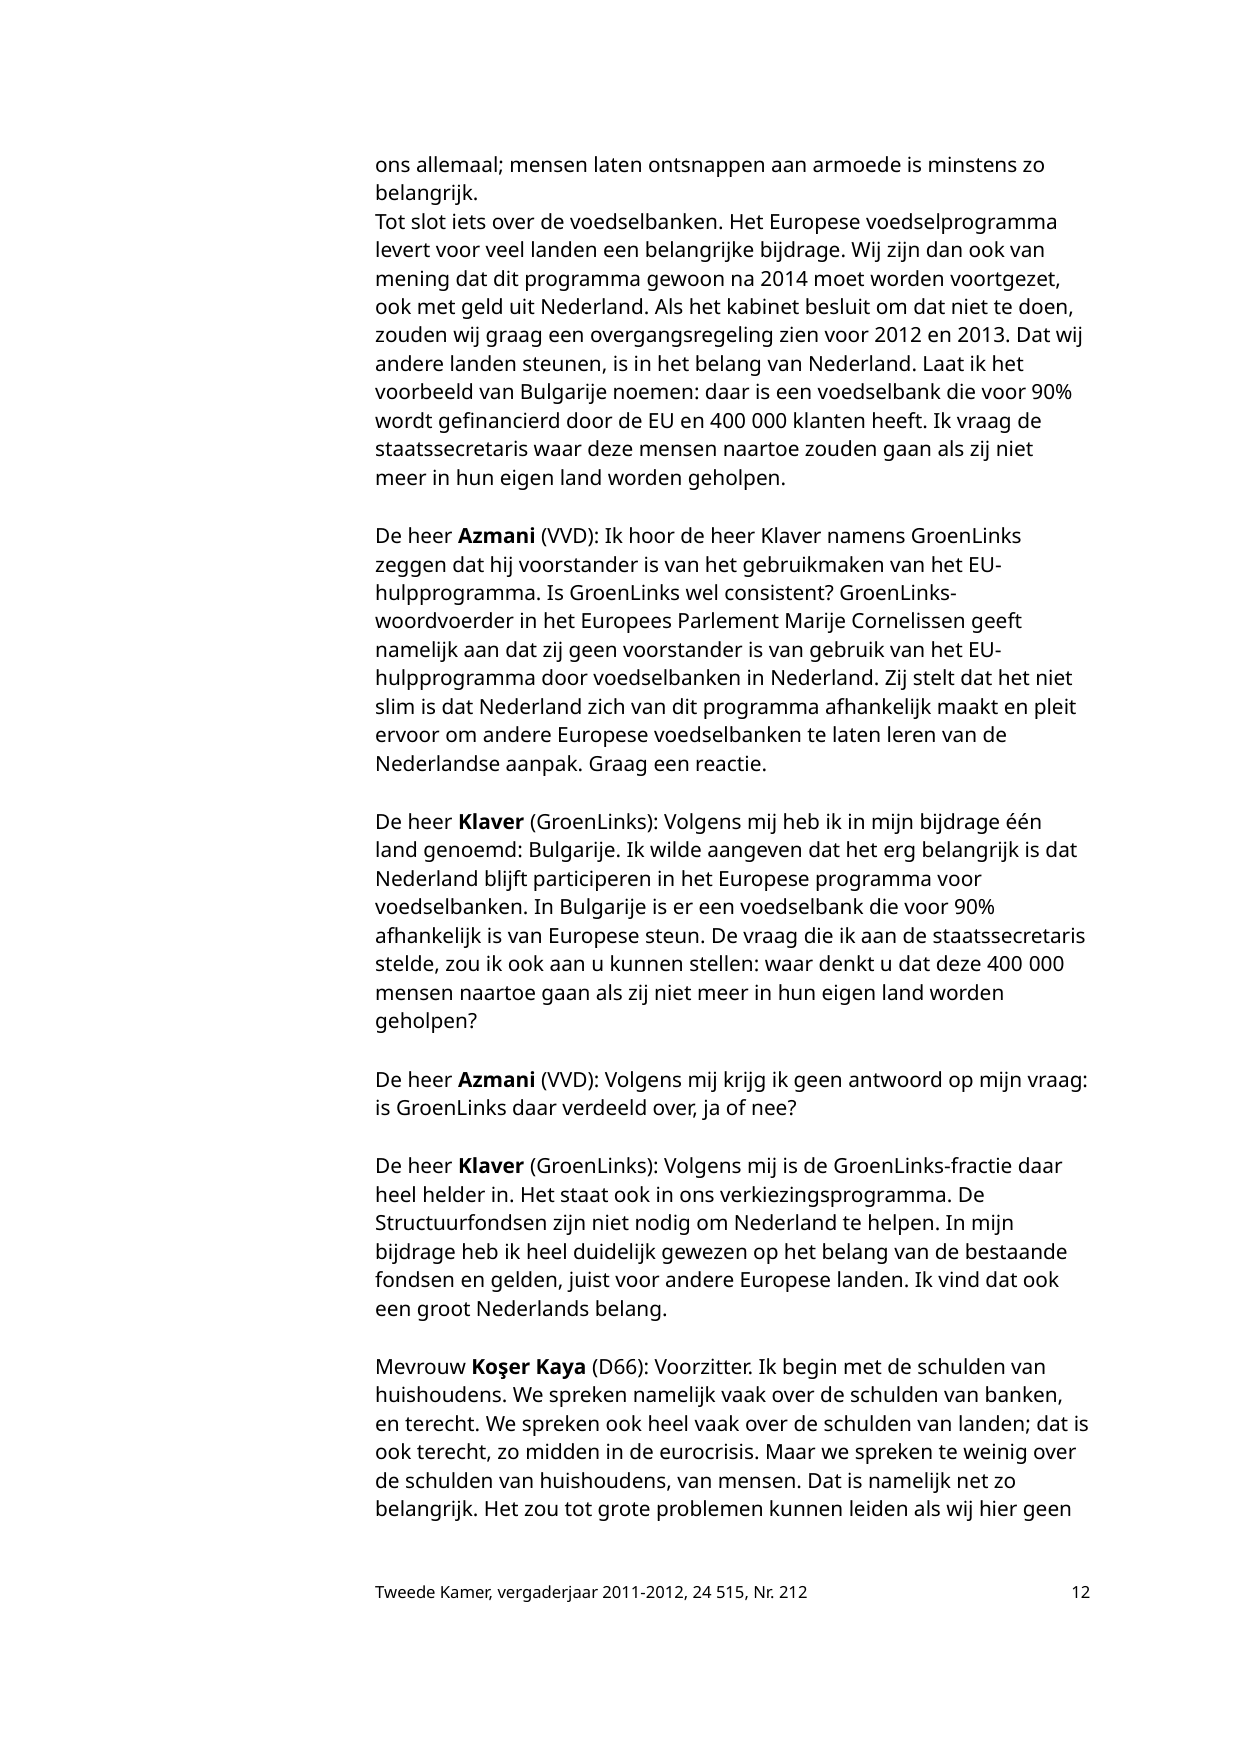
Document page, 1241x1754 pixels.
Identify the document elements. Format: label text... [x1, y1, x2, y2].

text Tot slot iets over de voedselbanken. Het Europese voedselprogramma levert voor veel landen een belangrijke bijdrage. Wij zijn dan ook van mening dat dit programma gewoon na 2014 moet worden voortgezet, ook met geld uit Nederland. Als het kabinet besluit om dat niet te doen, zouden wij graag een overgangsregeling zien voor 2012 en 2013. Dat wij andere landen steunen, is in het belang van Nederland. Laat ik het voorbeeld van Bulgarije noemen: daar is een voedselbank die voor 90% wordt gefinancierd door de EU en 400 000 klanten heeft. Ik vraag de staatssecretaris waar deze mensen naartoe zouden gaan als zij niet meer in hun eigen land worden geholpen. [375, 207, 1090, 491]
text De heer Klaver (GroenLinks): Volgens mij is de GroenLinks-fractie daar heel helder in. Het staat ook in ons verkiezingsprogramma. De Structuurfondsen zijn niet nodig om Nederland te helpen. In mijn bijdrage heb ik heel duidelijk gewezen op het belang van de bestaande fondsen en gelden, juist voor andere Europese landen. Ik vind dat ook een groot Nederlands belang. [375, 1152, 1090, 1322]
text De heer Azmani (VVD): Ik hoor de heer Klaver namens GroenLinks zeggen dat hij voorstander is van het gebruikmaken van het EU-hulpprogramma. Is GroenLinks wel consistent? GroenLinks-woordvoerder in het Europees Parlement Marije Cornelissen geeft namelijk aan dat zij geen voorstander is van gebruik van het EU-hulpprogramma door voedselbanken in Nederland. Zij stelt dat het niet slim is dat Nederland zich van dit programma afhankelijk maakt en pleit ervoor om andere Europese voedselbanken te laten leren van de Nederlandse aanpak. Graag een reactie. [375, 521, 1090, 777]
text De heer Azmani (VVD): Volgens mij krijg ik geen antwoord op mijn vraag: is GroenLinks daar verdeeld over, ja of nee? [375, 1065, 1090, 1122]
text De heer Klaver (GroenLinks): Volgens mij heb ik in mijn bijdrage één land genoemd: Bulgarije. Ik wilde aangeven dat het erg belangrijk is dat Nederland blijft participeren in het Europese programma voor voedselbanken. In Bulgarije is er een voedselbank die voor 90% afhankelijk is van Europese steun. De vraag die ik aan de staatssecretaris stelde, zou ik ook aan u kunnen stellen: waar denkt u dat deze 400 000 mensen naartoe gaan als zij niet meer in hun eigen land worden geholpen? [375, 807, 1090, 1035]
text Mevrouw Koşer Kaya (D66): Voorzitter. Ik begin met de schulden van huishoudens. We spreken namelijk vaak over de schulden van banken, en terecht. We spreken ook heel vaak over de schulden van landen; dat is ook terecht, zo midden in de eurocrisis. Maar we spreken te weinig over de schulden van huishoudens, van mensen. Dat is namelijk net zo belangrijk. Het zou tot grote problemen kunnen leiden als wij hier geen [375, 1352, 1090, 1523]
text ons allemaal; mensen laten ontsnappen aan armoede is minstens zo belangrijk. [375, 150, 1090, 207]
